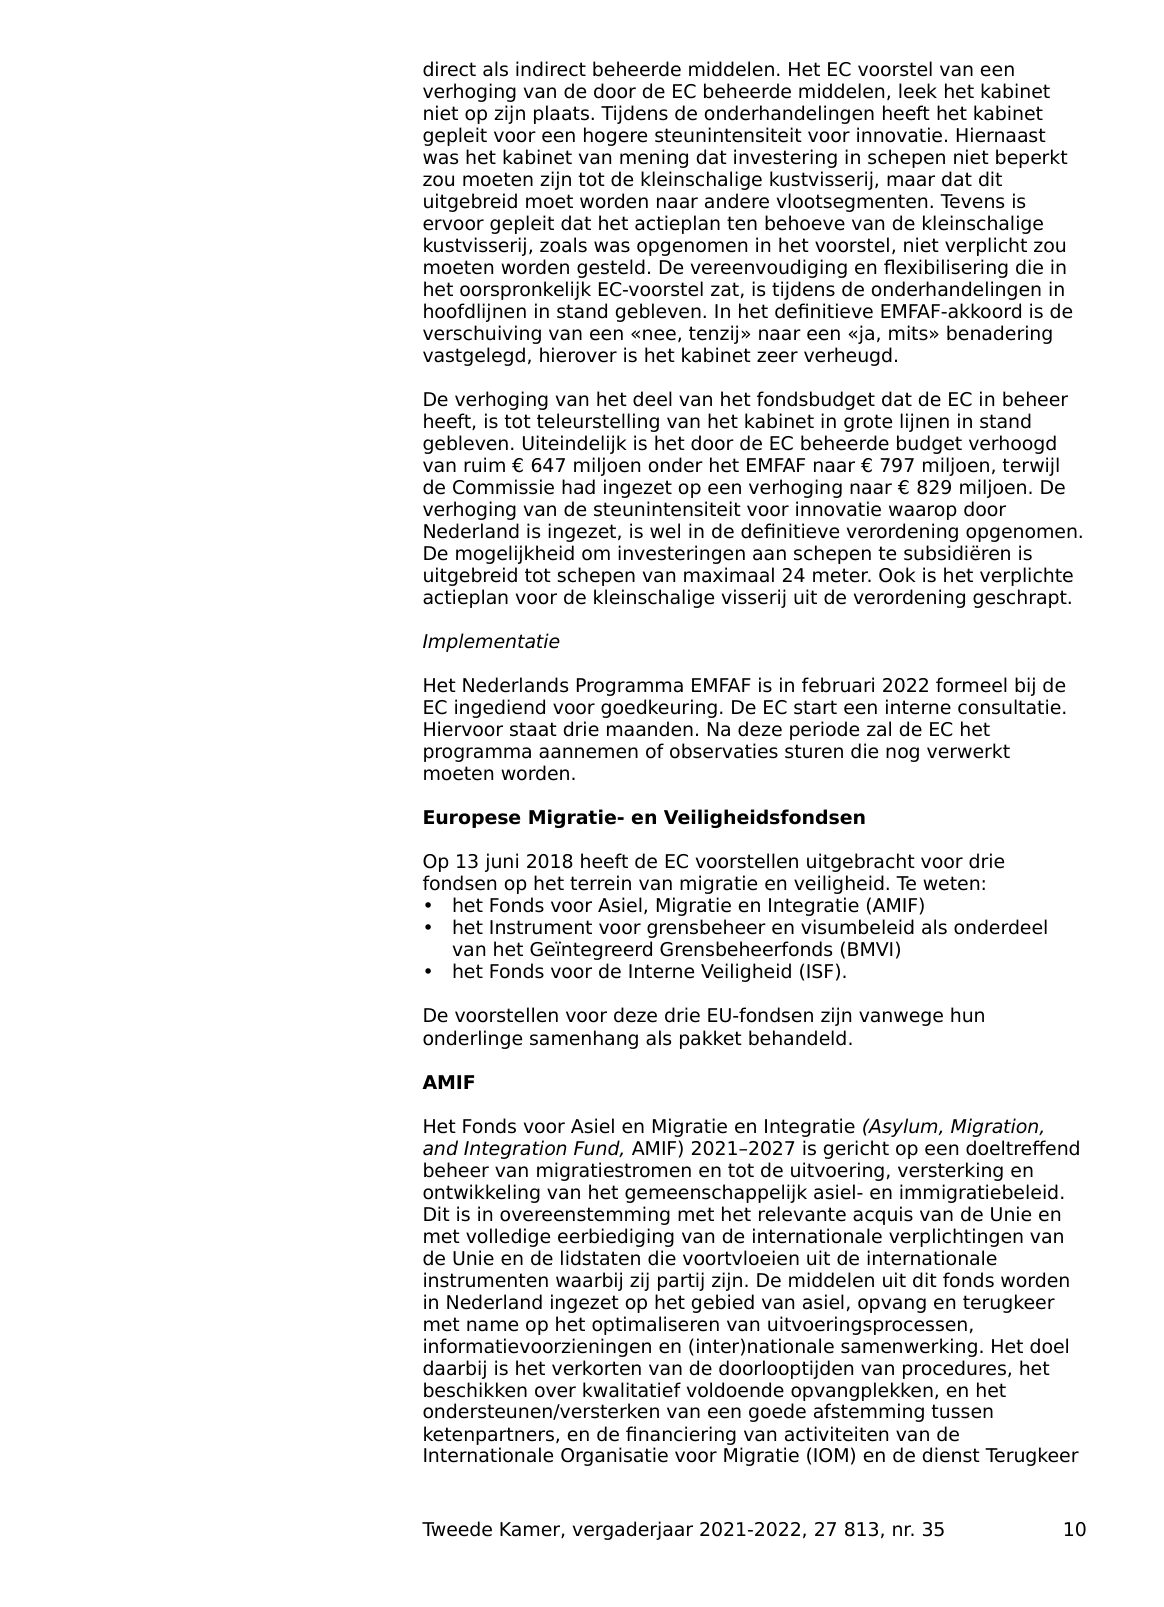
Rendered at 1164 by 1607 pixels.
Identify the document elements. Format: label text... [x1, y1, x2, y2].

text • het Instrument voor grensbeheer en visumbeleid als onderdeel van het Geïntegreerd Grensbeheerfonds (BMVI) [422, 917, 1087, 961]
subtitle Implementatie [422, 631, 1087, 653]
text De verhoging van het deel van het fondsbudget dat de EC in beheer heeft, is tot teleurstelling van het kabinet in grote lijnen in stand gebleven. Uiteindelijk is het door de EC beheerde budget verhoogd van ruim € 647 miljoen onder het EMFAF naar € 797 miljoen, terwijl de Commissie had ingezet op een verhoging naar € 829 miljoen. De verhoging van de steunintensiteit voor innovatie waarop door Nederland is ingezet, is wel in de definitieve verordening opgenomen. De mogelijkheid om investeringen aan schepen te subsidiëren is uitgebreid tot schepen van maximaal 24 meter. Ook is het verplichte actieplan voor de kleinschalige visserij uit de verordening geschrapt. [422, 389, 1087, 609]
text • het Fonds voor Asiel, Migratie en Integratie (AMIF) [422, 895, 1087, 917]
text Op 13 juni 2018 heeft de EC voorstellen uitgebracht voor drie fondsen op het terrein van migratie en veiligheid. Te weten: [422, 851, 1087, 895]
text • het Fonds voor de Interne Veiligheid (ISF). [422, 961, 1087, 983]
subtitle Europese Migratie- en Veiligheidsfondsen [422, 807, 1087, 829]
text Het Nederlands Programma EMFAF is in februari 2022 formeel bij de EC ingediend voor goedkeuring. De EC start een interne consultatie. Hiervoor staat drie maanden. Na deze periode zal de EC het programma aannemen of observaties sturen die nog verwerkt moeten worden. [422, 675, 1087, 785]
text De voorstellen voor deze drie EU-fondsen zijn vanwege hun onderlinge samenhang als pakket behandeld. [422, 1005, 1087, 1049]
text direct als indirect beheerde middelen. Het EC voorstel van een verhoging van de door de EC beheerde middelen, leek het kabinet niet op zijn plaats. Tijdens de onderhandelingen heeft het kabinet gepleit voor een hogere steunintensiteit voor innovatie. Hiernaast was het kabinet van mening dat investering in schepen niet beperkt zou moeten zijn tot de kleinschalige kustvisserij, maar dat dit uitgebreid moet worden naar andere vlootsegmenten. Tevens is ervoor gepleit dat het actieplan ten behoeve van de kleinschalige kustvisserij, zoals was opgenomen in het voorstel, niet verplicht zou moeten worden gesteld. De vereenvoudiging en flexibilisering die in het oorspronkelijk EC-voorstel zat, is tijdens de onderhandelingen in hoofdlijnen in stand gebleven. In het definitieve EMFAF-akkoord is de verschuiving van een «nee, tenzij» naar een «ja, mits» benadering vastgelegd, hierover is het kabinet zeer verheugd. [422, 59, 1087, 367]
text Het Fonds voor Asiel en Migratie en Integratie (Asylum, Migration, and Integration Fund, AMIF) 2021–2027 is gericht op een doeltreffend beheer van migratiestromen en tot de uitvoering, versterking en ontwikkeling van het gemeenschappelijk asiel- en immigratiebeleid. Dit is in overeenstemming met het relevante acquis van de Unie en met volledige eerbiediging van de internationale verplichtingen van de Unie en de lidstaten die voortvloeien uit de internationale instrumenten waarbij zij partij zijn. De middelen uit dit fonds worden in Nederland ingezet op het gebied van asiel, opvang en terugkeer met name op het optimaliseren van uitvoeringsprocessen, informatievoorzieningen en (inter)nationale samenwerking. Het doel daarbij is het verkorten van de doorlooptijden van procedures, het beschikken over kwalitatief voldoende opvangplekken, en het ondersteunen/versterken van een goede afstemming tussen ketenpartners, en de financiering van activiteiten van de Internationale Organisatie voor Migratie (IOM) en de dienst Terugkeer [422, 1116, 1087, 1467]
subtitle AMIF [422, 1072, 1087, 1093]
